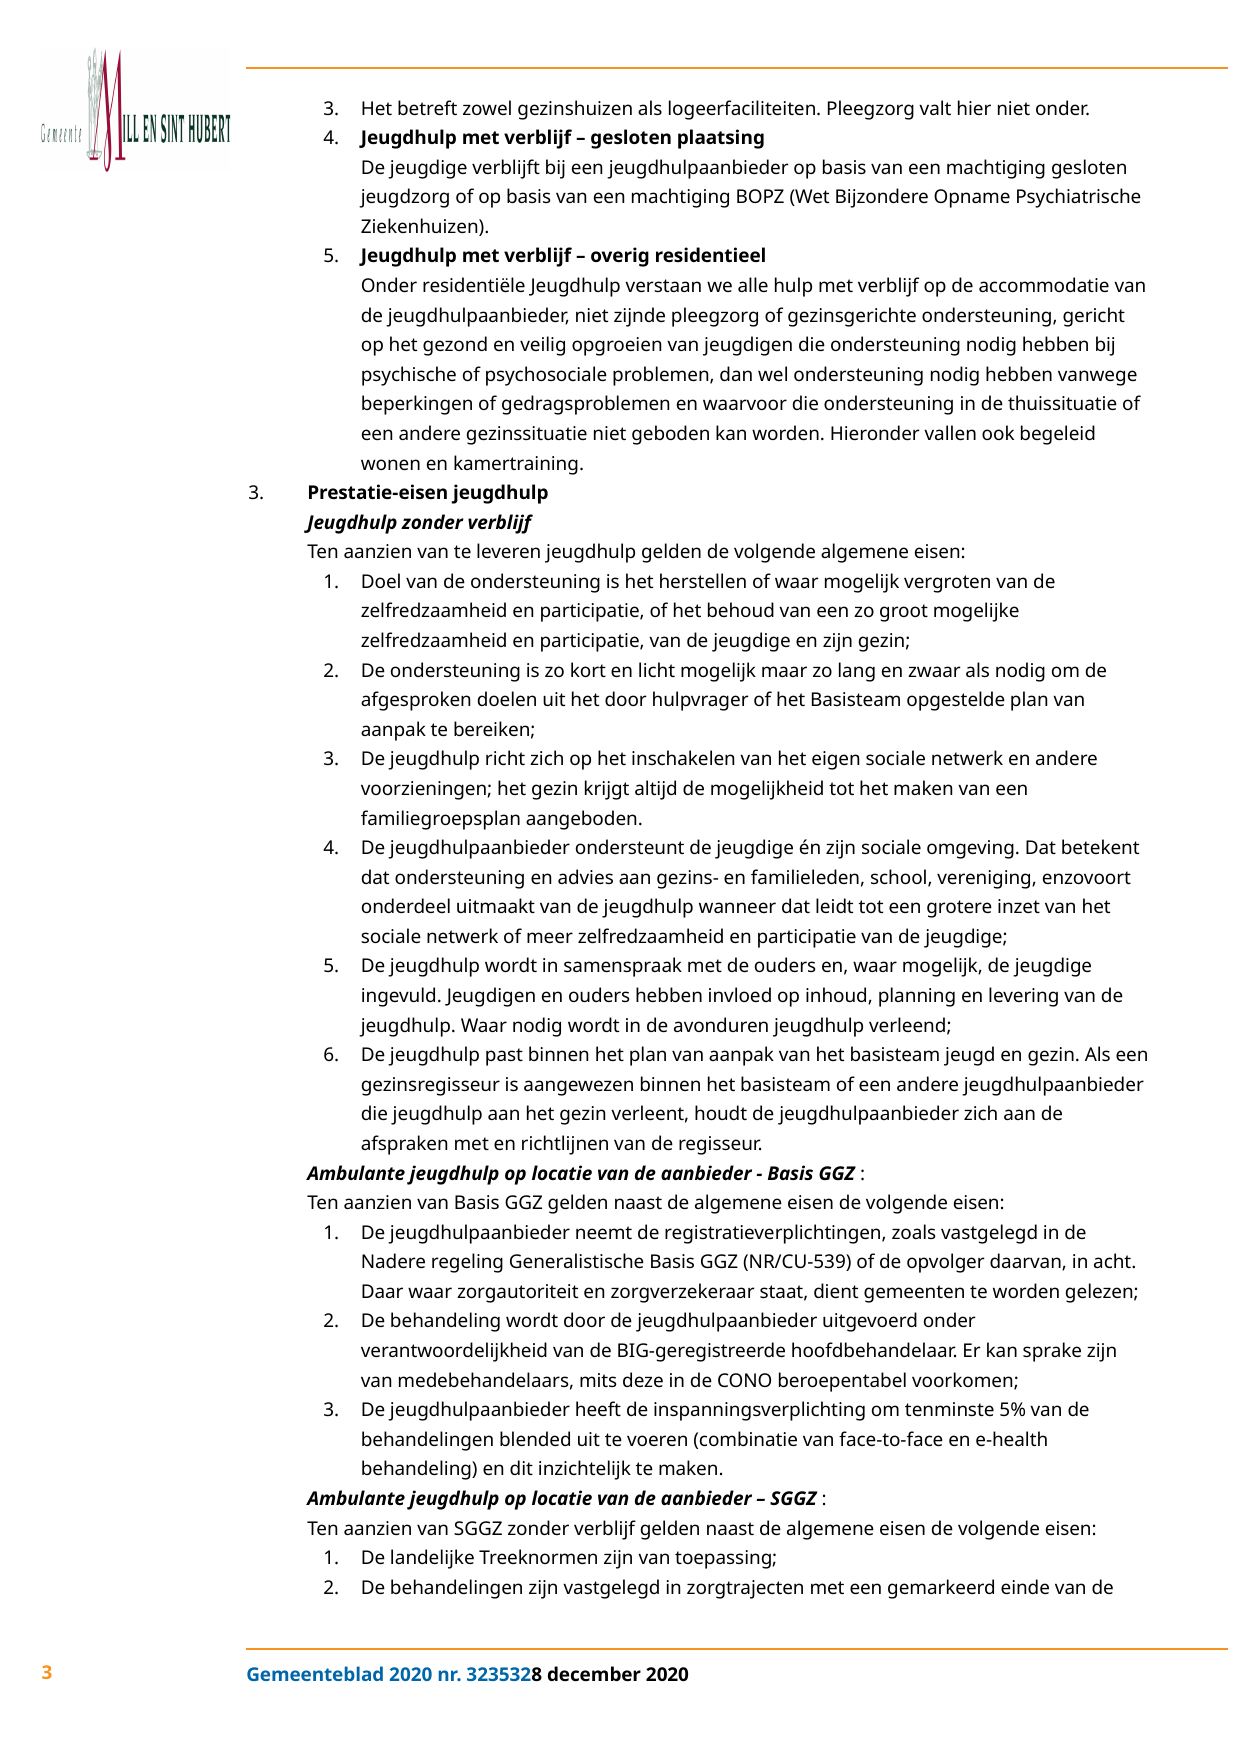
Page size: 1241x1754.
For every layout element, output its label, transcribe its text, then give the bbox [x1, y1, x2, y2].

list Doel van de ondersteuning is het herstellen of waar mogelijk vergroten van de zelfredzaamheid en participatie, of het behoud van een zo groot mogelijke zelfredzaamheid en participatie, van de jeugdige en zijn gezin; [323, 568, 1152, 653]
list De ondersteuning is zo kort en licht mogelijk maar zo lang en zwaar als nodig om de afgesproken doelen uit het door hulpvrager of het Basisteam opgestelde plan van aanpak te bereiken; [323, 657, 1152, 742]
list Jeugdhulp zonder verblijf [248, 509, 1152, 535]
list De jeugdhulpaanbieder neemt de registratieverplichtingen, zoals vastgelegd in de Nadere regeling Generalistische Basis GGZ (NR/CU-539) of de opvolger daarvan, in acht. Daar waar zorgautoriteit en zorgverzekeraar staat, dient gemeenten te worden gelezen; [323, 1219, 1152, 1304]
list De jeugdhulp wordt in samenspraak met de ouders en, waar mogelijk, de jeugdige ingevuld. Jeugdigen en ouders hebben invloed op inhoud, planning en levering van de jeugdhulp. Waar nodig wordt in de avonduren jeugdhulp verleend; [323, 953, 1152, 1038]
list Ambulante jeugdhulp op locatie van de aanbieder – SGGZ : [248, 1485, 1152, 1511]
list De landelijke Treeknormen zijn van toepassing; [323, 1544, 1152, 1570]
list Prestatie-eisen jeugdhulp [248, 479, 1152, 505]
list Onder residentiële Jeugdhulp verstaan we alle hulp met verblijf op de accommodatie van de jeugdhulpaanbieder, niet zijnde pleegzorg of gezinsgerichte ondersteuning, gericht op het gezond en veilig opgroeien van jeugdigen die ondersteuning nodig hebben bij psychische of psychosociale problemen, dan wel ondersteuning nodig hebben vanwege beperkingen of gedragsproblemen en waarvoor die ondersteuning in de thuissituatie of een andere gezinssituatie niet geboden kan worden. Hieronder vallen ook begeleid wonen en kamertraining. [323, 272, 1152, 476]
list De jeugdhulpaanbieder heeft de inspanningsverplichting om tenminste 5% van de behandelingen blended uit te voeren (combinatie van face-to-face en e-health behandeling) en dit inzichtelijk te maken. [323, 1396, 1152, 1481]
list De jeugdhulp past binnen het plan van aanpak van het basisteam jeugd en gezin. Als een gezinsregisseur is aangewezen binnen het basisteam of een andere jeugdhulpaanbieder die jeugdhulp aan het gezin verleent, houdt de jeugdhulpaanbieder zich aan de afspraken met en richtlijnen van de regisseur. [323, 1041, 1152, 1156]
list Ten aanzien van SGGZ zonder verblijf gelden naast de algemene eisen de volgende eisen: [248, 1515, 1152, 1541]
list Ten aanzien van te leveren jeugdhulp gelden de volgende algemene eisen: [248, 538, 1152, 564]
list Ten aanzien van Basis GGZ gelden naast de algemene eisen de volgende eisen: [248, 1189, 1152, 1215]
list De jeugdhulp richt zich op het inschakelen van het eigen sociale netwerk en andere voorzieningen; het gezin krijgt altijd de mogelijkheid tot het maken van een familiegroepsplan aangeboden. [323, 746, 1152, 831]
list Jeugdhulp met verblijf – overig residentieel [323, 243, 1152, 268]
list Ambulante jeugdhulp op locatie van de aanbieder - Basis GGZ : [248, 1160, 1152, 1186]
list Het betreft zowel gezinshuizen als logeerfaciliteiten. Pleegzorg valt hier niet onder. [323, 95, 1152, 121]
list De jeugdige verblijft bij een jeugdhulpaanbieder op basis van een machtiging gesloten jeugdzorg of op basis van een machtiging BOPZ (Wet Bijzondere Opname Psychiatrische Ziekenhuizen). [323, 154, 1152, 239]
list De jeugdhulpaanbieder ondersteunt de jeugdige én zijn sociale omgeving. Dat betekent dat ondersteuning en advies aan gezins- en familieleden, school, vereniging, enzovoort onderdeel uitmaakt van de jeugdhulp wanneer dat leidt tot een grotere inzet van het sociale netwerk of meer zelfredzaamheid en participatie van de jeugdige; [323, 834, 1152, 949]
picture [41, 47, 231, 172]
list De behandeling wordt door de jeugdhulpaanbieder uitgevoerd onder verantwoordelijkheid van de BIG-geregistreerde hoofdbehandelaar. Er kan sprake zijn van medebehandelaars, mits deze in de CONO beroepentabel voorkomen; [323, 1308, 1152, 1393]
list Jeugdhulp met verblijf – gesloten plaatsing [323, 124, 1152, 150]
list De behandelingen zijn vastgelegd in zorgtrajecten met een gemarkeerd einde van de [323, 1574, 1152, 1600]
